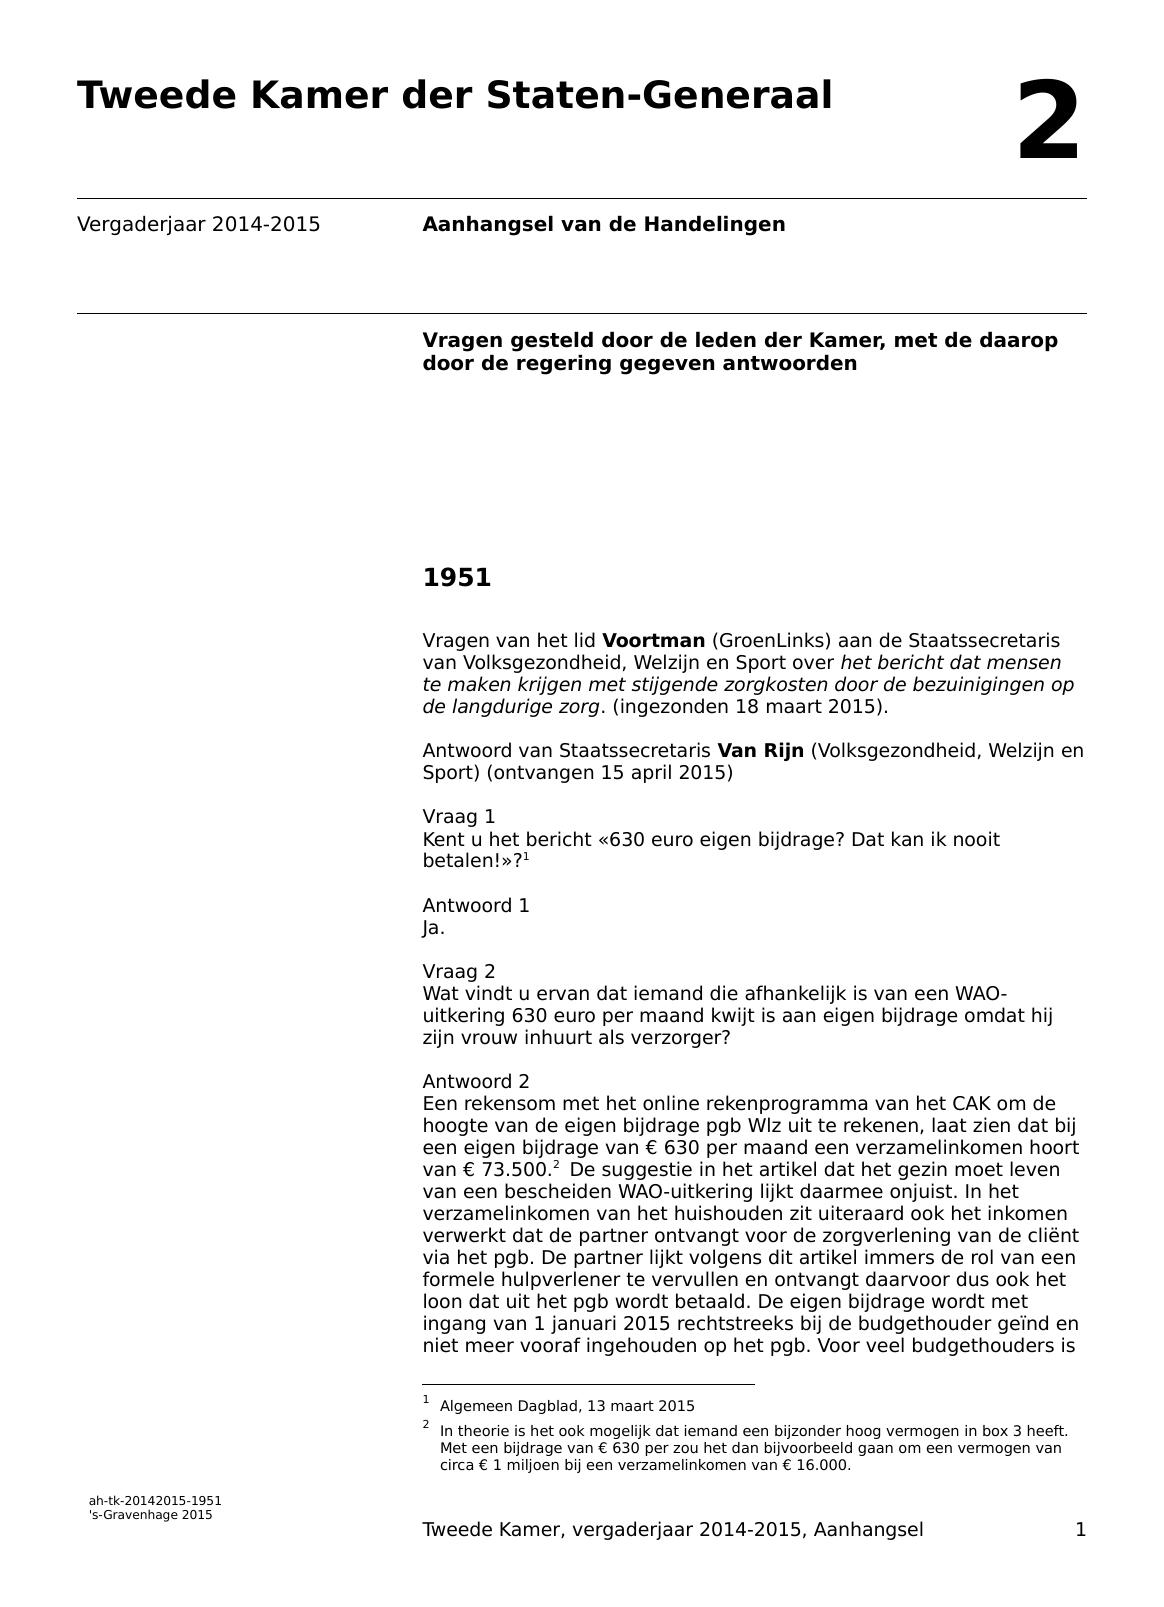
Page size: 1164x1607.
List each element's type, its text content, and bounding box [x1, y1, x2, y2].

text 1951 [422, 563, 1087, 592]
text Een rekensom met het online rekenprogramma van het CAK om de hoogte van de eigen bijdrage pgb Wlz uit te rekenen, laat zien dat bij een eigen bijdrage van € 630 per maand een verzamelinkomen hoort van € 73.500. De suggestie in het artikel dat het gezin moet leven van een bescheiden WAO-uitkering lijkt daarmee onjuist. In het verzamelinkomen van het huishouden zit uiteraard ook het inkomen verwerkt dat de partner ontvangt voor de zorgverlening van de cliënt via het pgb. De partner lijkt volgens dit artikel immers de rol van een formele hulpverlener te vervullen en ontvangt daarvoor dus ook het loon dat uit het pgb wordt betaald. De eigen bijdrage wordt met ingang van 1 januari 2015 rechtstreeks bij de budgethouder geïnd en niet meer vooraf ingehouden op het pgb. Voor veel budgethouders is [422, 1093, 1087, 1357]
text In theorie is het ook mogelijk dat iemand een bijzonder hoog vermogen in box 3 heeft. Met een bijdrage van € 630 per zou het dan bijvoorbeeld gaan om een vermogen van circa € 1 miljoen bij een verzamelinkomen van € 16.000. [422, 1418, 1087, 1474]
text Wat vindt u ervan dat iemand die afhankelijk is van een WAO-uitkering 630 euro per maand kwijt is aan eigen bijdrage omdat hij zijn vrouw inhuurt als verzorger? [422, 983, 1087, 1049]
text ah-tk-20142015-1951 [88, 1494, 323, 1508]
text 's-Gravenhage 2015 [88, 1508, 323, 1522]
text Antwoord 1 [422, 894, 1087, 917]
text Vragen van het lid Voortman (GroenLinks) aan de Staatssecretaris van Volksgezondheid, Welzijn en Sport over het bericht dat mensen te maken krijgen met stijgende zorgkosten door de bezuinigingen op de langdurige zorg. (ingezonden 18 maart 2015). [422, 630, 1087, 718]
text Kent u het bericht «630 euro eigen bijdrage? Dat kan ik nooit betalen!»? [422, 828, 1087, 872]
table_cell [77, 314, 422, 375]
table_header Tweede Kamer der Staten-Generaal [77, 59, 886, 198]
text Vraag 1 [422, 806, 1087, 828]
table_cell Vergaderjaar 2014-2015 [77, 199, 422, 313]
text Antwoord van Staatssecretaris Van Rijn (Volksgezondheid, Welzijn en Sport) (ontvangen 15 april 2015) [422, 740, 1087, 784]
text Vraag 2 [422, 961, 1087, 983]
table_cell Vragen gesteld door de leden der Kamer, met de daarop door de regering gegeven antwoorden [422, 314, 1087, 375]
text Antwoord 2 [422, 1071, 1087, 1093]
table_header 2 [886, 59, 1087, 198]
text Algemeen Dagblad, 13 maart 2015 [422, 1393, 1087, 1416]
table_cell Aanhangsel van de Handelingen [422, 199, 1087, 313]
text Ja. [422, 917, 1087, 938]
